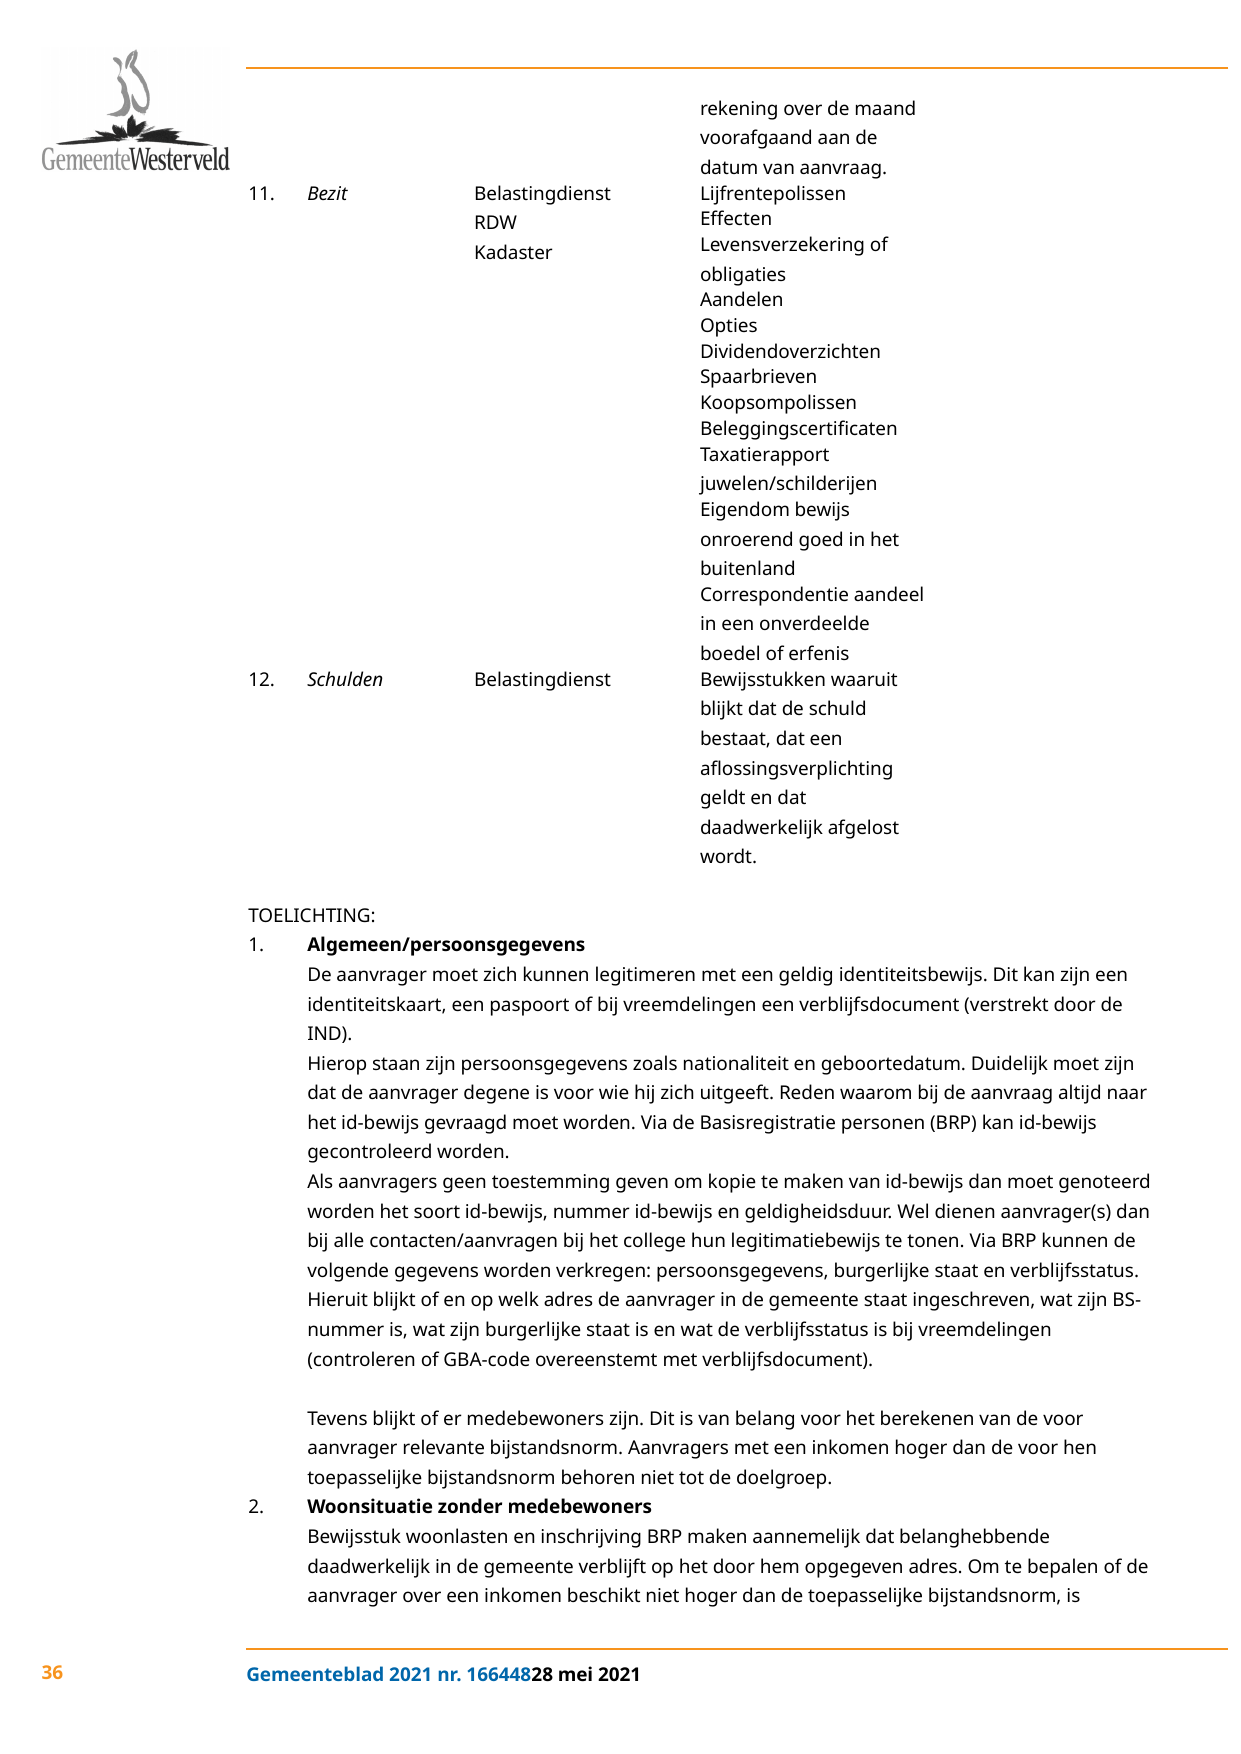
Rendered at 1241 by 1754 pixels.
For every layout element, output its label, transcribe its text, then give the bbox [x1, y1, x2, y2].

list Hierop staan zijn persoonsgegevens zoals nationaliteit en geboortedatum. Duidelijk moet zijn dat de aanvrager degene is voor wie hij zich uitgeeft. Reden waarom bij de aanvraag altijd naar het id-bewijs gevraagd moet worden. Via de Basisregistratie personen (BRP) kan id-bewijs gecontroleerd worden. [248, 1050, 1152, 1164]
table_cell [248, 95, 474, 180]
table_cell Effecten [700, 205, 926, 231]
table_cell [926, 286, 1152, 312]
table_cell Correspondentie aandeel in een onverdeelde boedel of erfenis [700, 581, 926, 666]
table_cell [926, 415, 1152, 441]
table_cell Beleggingscertificaten [700, 415, 926, 441]
table_cell [926, 95, 1152, 180]
table_cell [926, 666, 1152, 869]
list Tevens blijkt of er medebewoners zijn. Dit is van belang voor het berekenen van de voor aanvrager relevante bijstandsnorm. Aanvragers met een inkomen hoger dan de voor hen toepasselijke bijstandsnorm behoren niet tot de doelgroep. [248, 1405, 1152, 1490]
table_cell Bewijsstukken waaruit blijkt dat de schuld bestaat, dat een aflossingsverplichting geldt en dat daadwerkelijk afgelost wordt. [700, 666, 926, 869]
list Woonsituatie zonder medebewoners [248, 1494, 1152, 1519]
table_cell Schulden [248, 666, 474, 869]
table_cell [926, 441, 1152, 496]
table_cell Koopsompolissen [700, 389, 926, 415]
table_cell [926, 312, 1152, 338]
table_cell Aandelen [700, 286, 926, 312]
picture [41, 47, 231, 172]
list Als aanvragers geen toestemming geven om kopie te maken van id-bewijs dan moet genoteerd worden het soort id-bewijs, nummer id-bewijs en geldigheidsduur. Wel dienen aanvrager(s) dan bij alle contacten/aanvragen bij het college hun legitimatiebewijs te tonen. Via BRP kunnen de volgende gegevens worden verkregen: persoonsgegevens, burgerlijke staat en verblijfsstatus. Hieruit blijkt of en op welk adres de aanvrager in de gemeente staat ingeschreven, wat zijn BS-nummer is, wat zijn burgerlijke staat is en wat de verblijfsstatus is bij vreemdelingen (controleren of GBA-code overeenstemt met verblijfsdocument). [248, 1168, 1152, 1371]
table_cell [926, 364, 1152, 389]
table_cell [926, 205, 1152, 231]
table_cell [926, 231, 1152, 286]
table_cell Taxatierapport juwelen/schilderijen [700, 441, 926, 496]
table_cell Belastingdienst RDW Kadaster [474, 180, 700, 666]
table_cell [474, 95, 700, 180]
table_cell rekening over de maand voorafgaand aan de datum van aanvraag. [700, 95, 926, 180]
table_cell [926, 581, 1152, 666]
table_cell [926, 180, 1152, 205]
table_cell Opties [700, 312, 926, 338]
table_cell Lijfrentepolissen [700, 180, 926, 205]
table_cell [926, 389, 1152, 415]
list Bewijsstuk woonlasten en inschrijving BRP maken aannemelijk dat belanghebbende daadwerkelijk in de gemeente verblijft op het door hem opgegeven adres. Om te bepalen of de aanvrager over een inkomen beschikt niet hoger dan de toepasselijke bijstandsnorm, is [248, 1523, 1152, 1608]
text TOELICHTING: [248, 902, 1152, 928]
table_cell Spaarbrieven [700, 364, 926, 389]
list De aanvrager moet zich kunnen legitimeren met een geldig identiteitsbewijs. Dit kan zijn een identiteitskaart, een paspoort of bij vreemdelingen een verblijfsdocument (verstrekt door de IND). [248, 961, 1152, 1046]
table_cell Dividendoverzichten [700, 338, 926, 364]
list Algemeen/persoonsgegevens [248, 932, 1152, 957]
table_cell [926, 338, 1152, 364]
table_cell Belastingdienst [474, 666, 700, 869]
table_cell Eigendom bewijs onroerend goed in het buitenland [700, 496, 926, 581]
table_cell [926, 496, 1152, 581]
table_cell Bezit [248, 180, 474, 666]
table_cell Levensverzekering of obligaties [700, 231, 926, 286]
